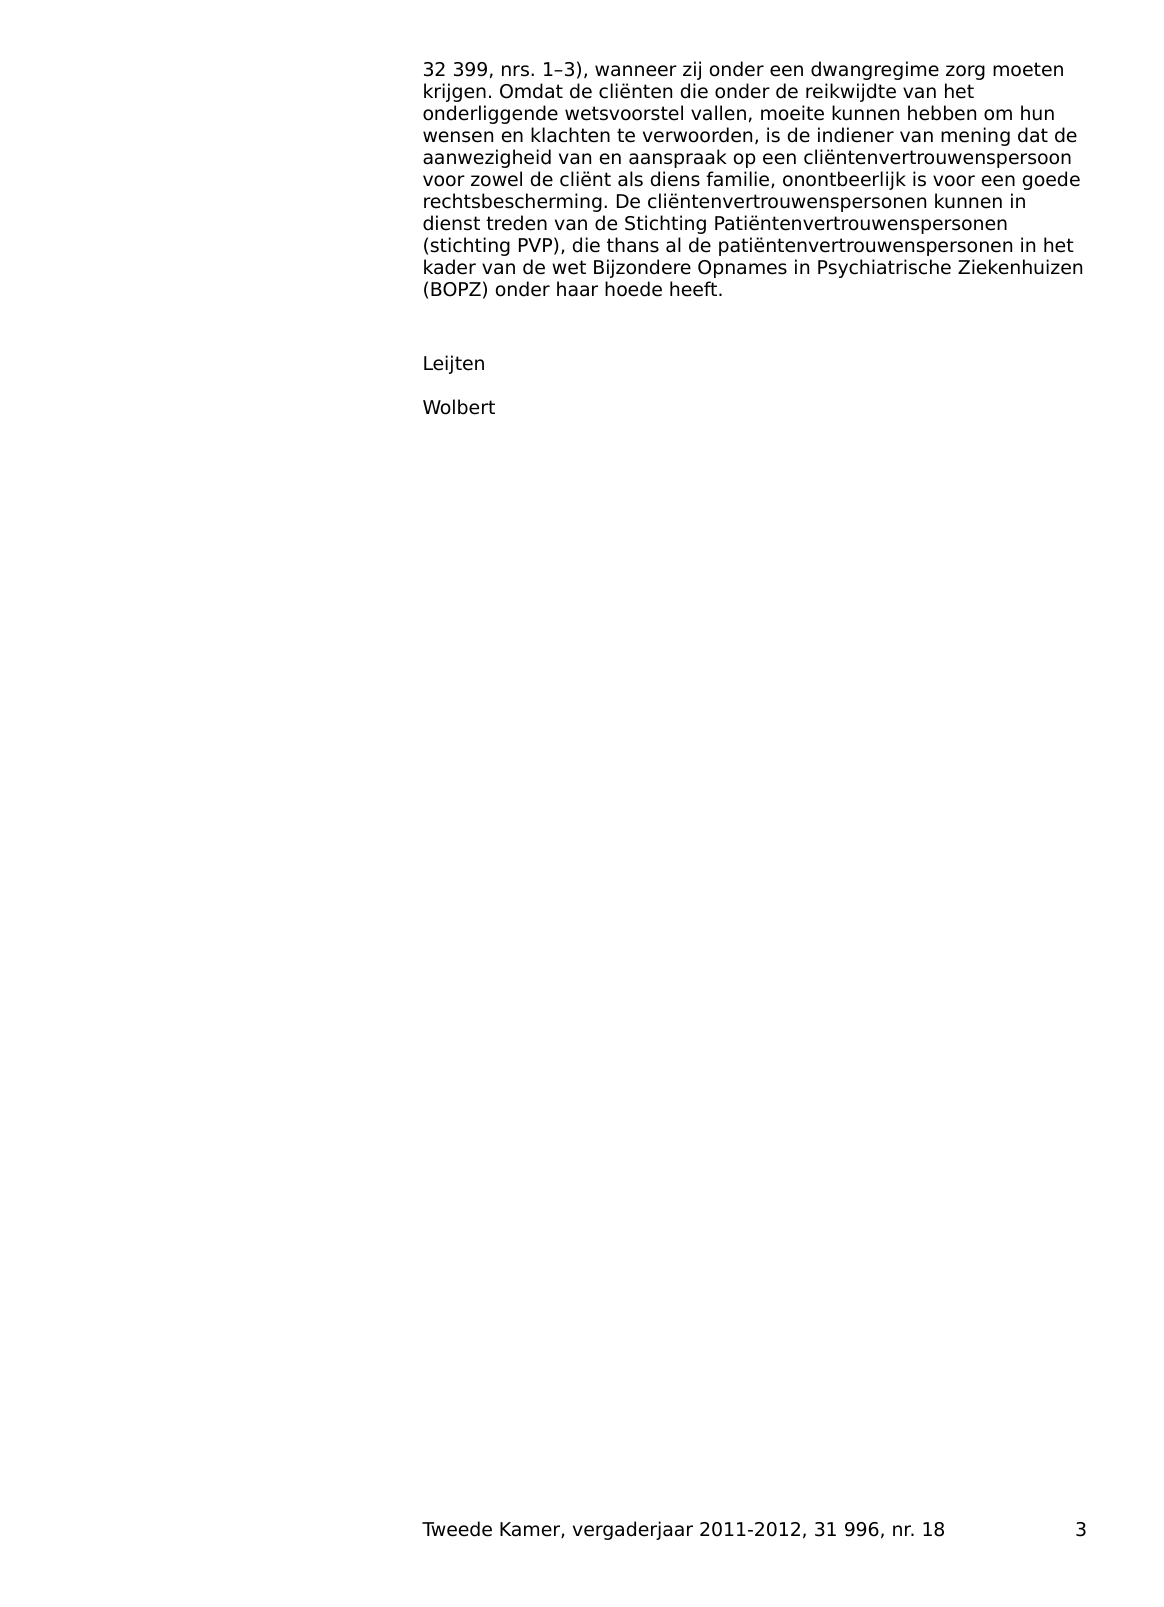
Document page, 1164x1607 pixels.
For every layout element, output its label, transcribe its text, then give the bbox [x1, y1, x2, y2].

text 32 399, nrs. 1–3), wanneer zij onder een dwangregime zorg moeten krijgen. Omdat de cliënten die onder de reikwijdte van het onderliggende wetsvoorstel vallen, moeite kunnen hebben om hun wensen en klachten te verwoorden, is de indiener van mening dat de aanwezigheid van en aanspraak op een cliëntenvertrouwenspersoon voor zowel de cliënt als diens familie, onontbeerlijk is voor een goede rechtsbescherming. De cliëntenvertrouwenspersonen kunnen in dienst treden van de Stichting Patiëntenvertrouwenspersonen (stichting PVP), die thans al de patiëntenvertrouwenspersonen in het kader van de wet Bijzondere Opnames in Psychiatrische Ziekenhuizen (BOPZ) onder haar hoede heeft. [422, 59, 1087, 301]
text Leijten Wolbert [422, 331, 1087, 419]
